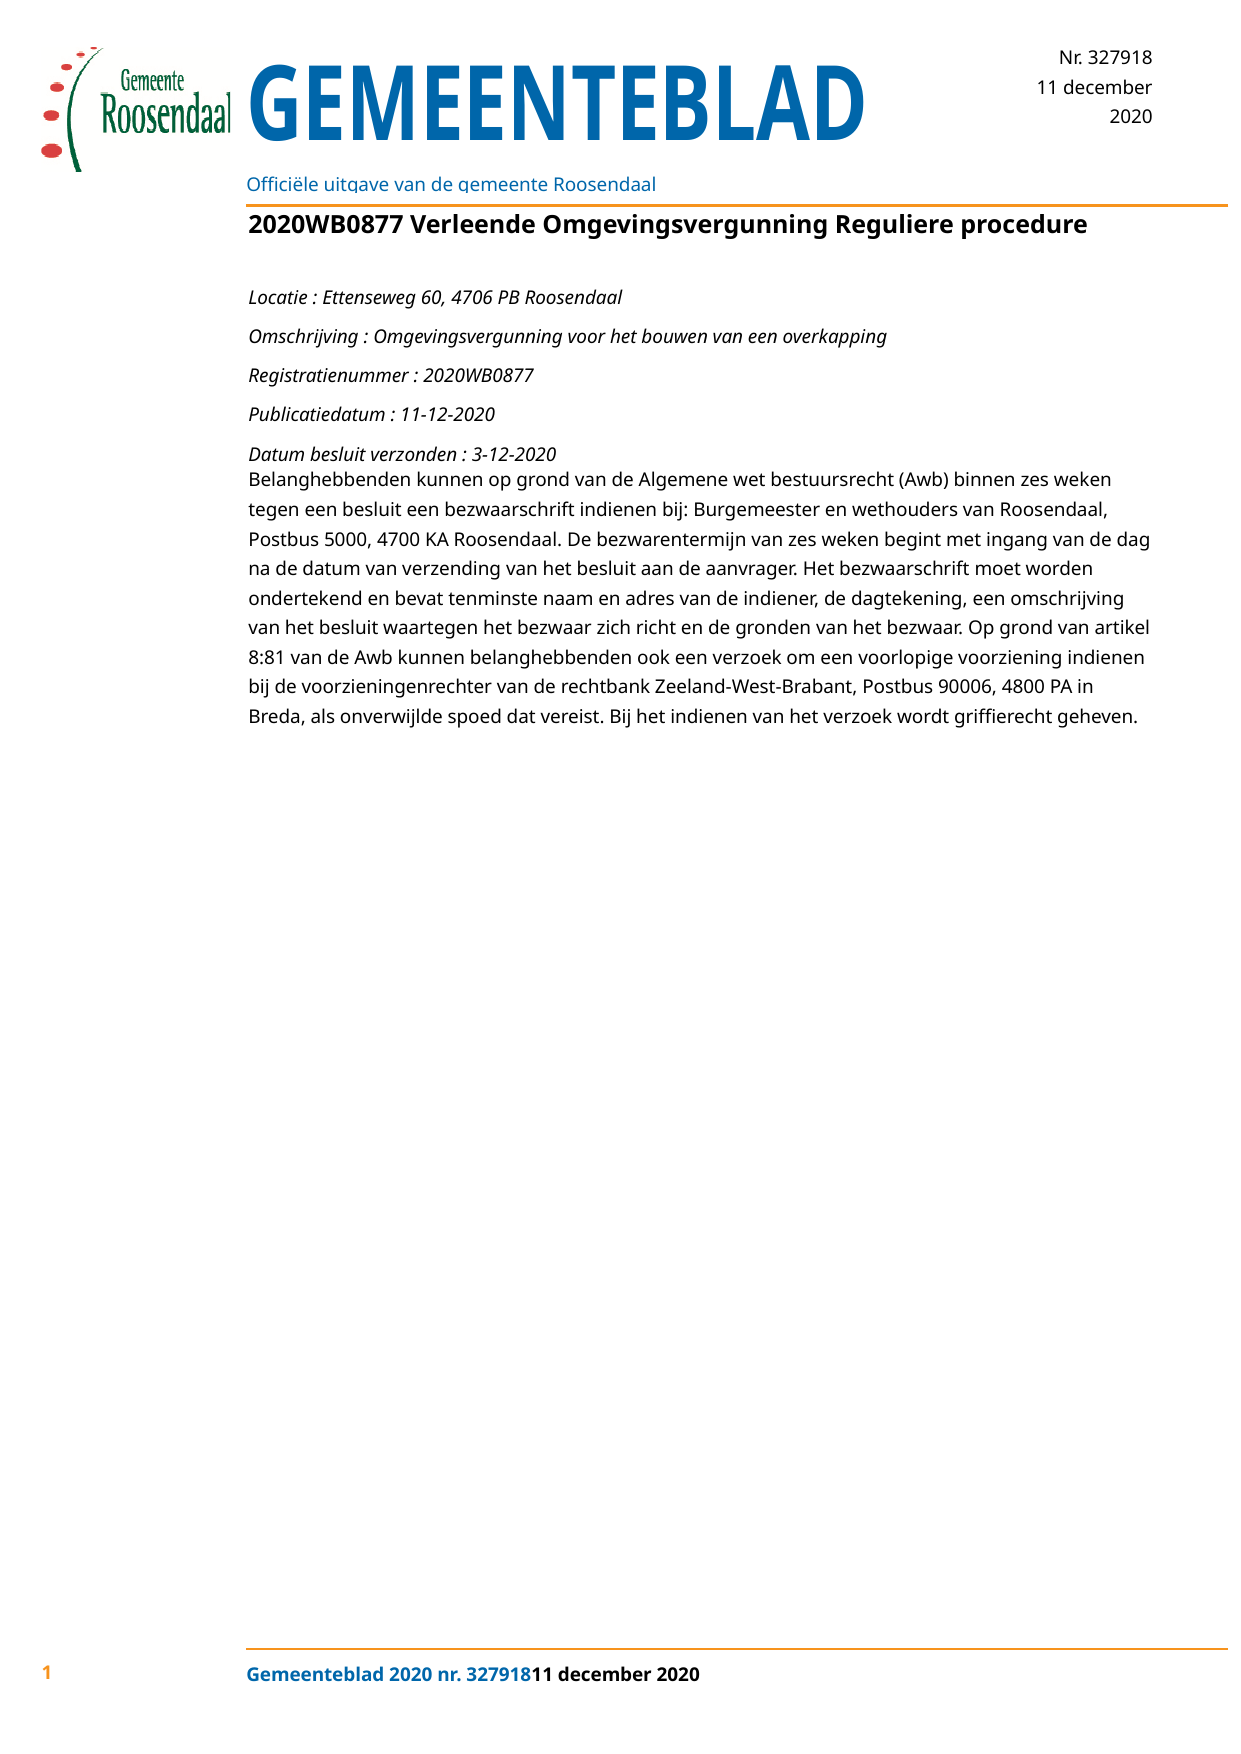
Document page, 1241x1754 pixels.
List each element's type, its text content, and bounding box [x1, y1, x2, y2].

text 2020WB0877 Verleende Omgevingsvergunning Reguliere procedure [248, 207, 1152, 241]
text Registratienummer : 2020WB0877 [248, 362, 1152, 388]
text Publicatiedatum : 11-12-2020 [248, 402, 1152, 427]
text Datum besluit verzonden : 3-12-2020 [248, 441, 1152, 467]
text Omschrijving : Omgevingsvergunning voor het bouwen van een overkapping [248, 323, 1152, 349]
text Locatie : Ettenseweg 60, 4706 PB Roosendaal [248, 284, 1152, 309]
text Belanghebbenden kunnen op grond van de Algemene wet bestuursrecht (Awb) binnen zes weken tegen een besluit een bezwaarschrift indienen bij: Burgemeester en wethouders van Roosendaal, Postbus 5000, 4700 KA Roosendaal. De bezwarentermijn van zes weken begint met ingang van de dag na de datum van verzending van het besluit aan de aanvrager. Het bezwaarschrift moet worden ondertekend en bevat tenminste naam en adres van de indiener, de dagtekening, een omschrijving van het besluit waartegen het bezwaar zich richt en de gronden van het bezwaar. Op grond van artikel 8:81 van de Awb kunnen belanghebbenden ook een verzoek om een voorlopige voorziening indienen bij de voorzieningenrechter van de rechtbank Zeeland-West-Brabant, Postbus 90006, 4800 PA in Breda, als onverwijlde spoed dat vereist. Bij het indienen van het verzoek wordt griffierecht geheven. [248, 467, 1152, 729]
picture [41, 47, 231, 172]
